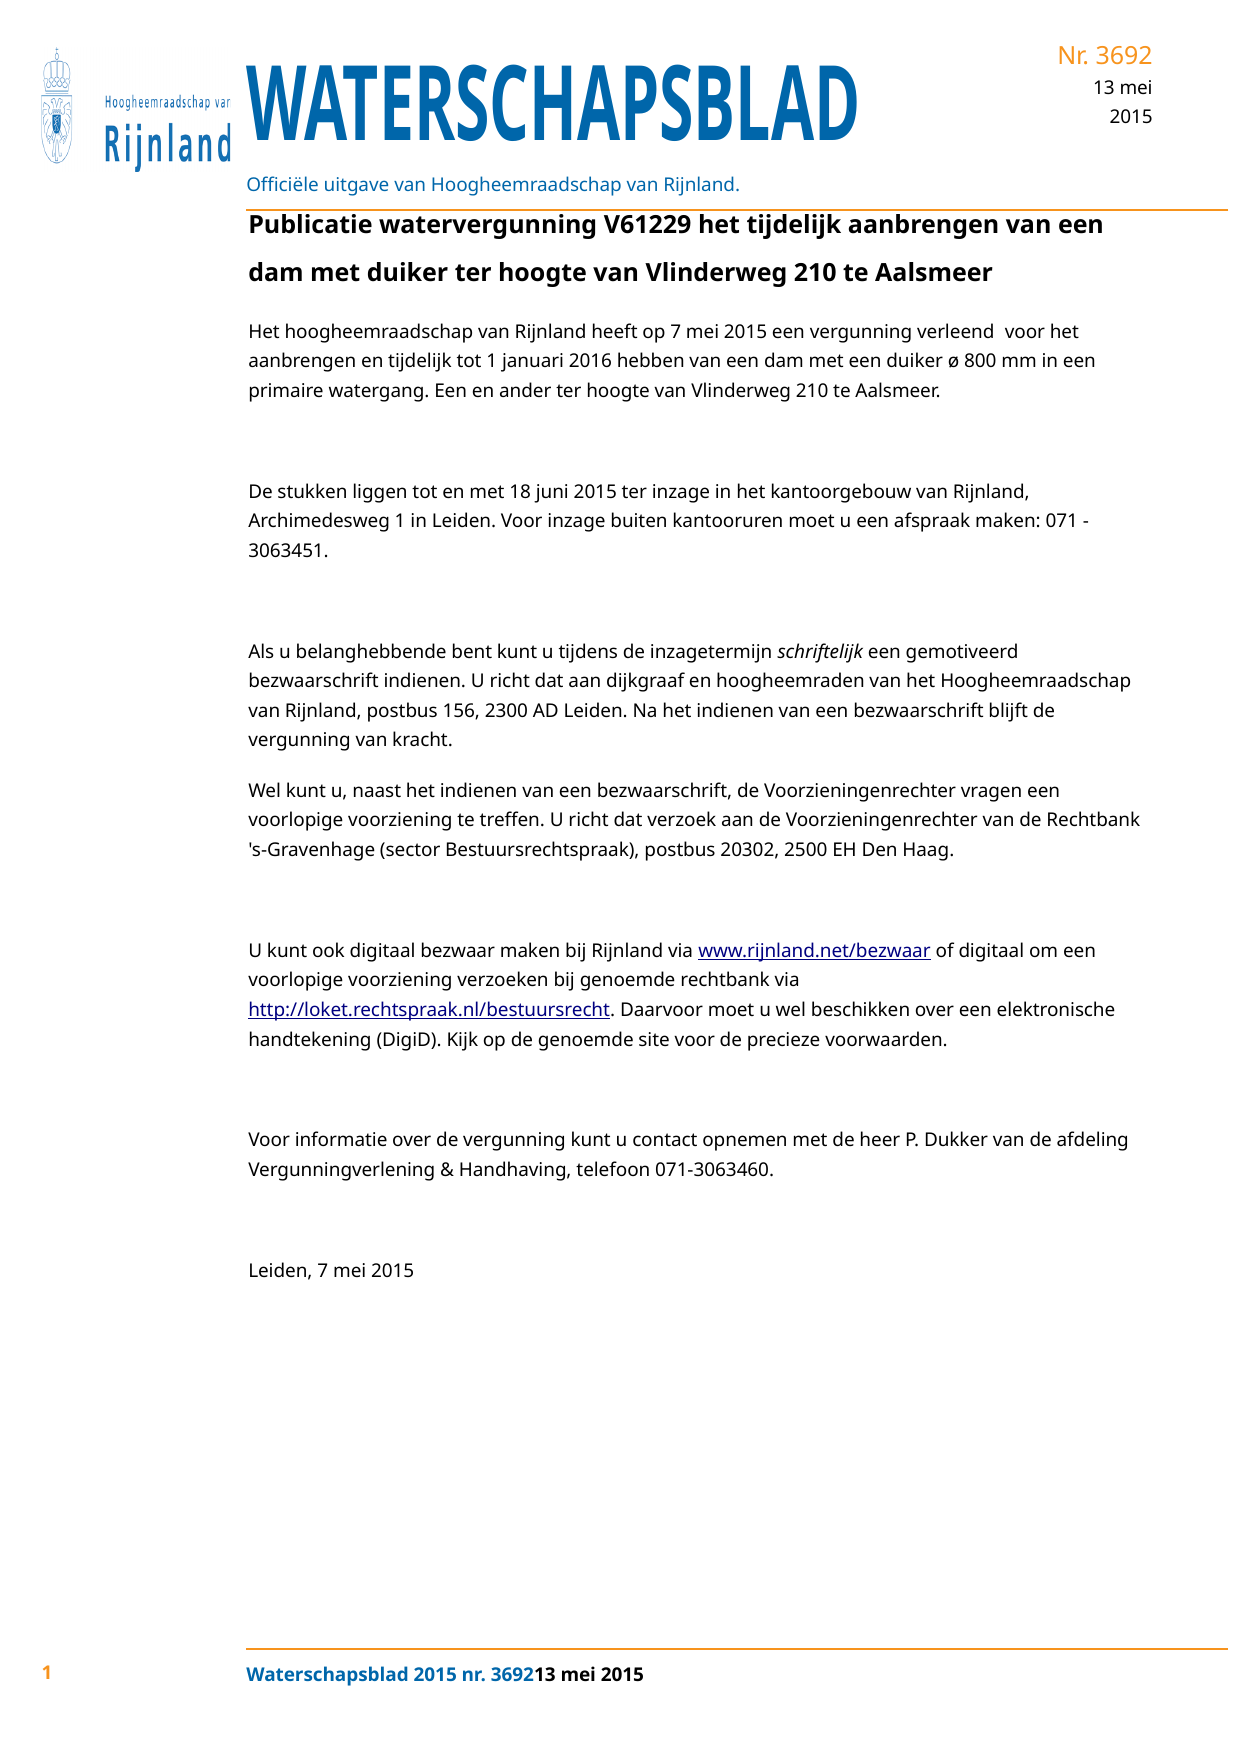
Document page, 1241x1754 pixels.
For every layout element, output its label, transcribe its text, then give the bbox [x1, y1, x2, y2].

text Het hoogheemraadschap van Rijnland heeft op 7 mei 2015 een vergunning verleend voor het aanbrengen en tijdelijk tot 1 januari 2016 hebben van een dam met een duiker ø 800 mm in een primaire watergang. Een en ander ter hoogte van Vlinderweg 210 te Aalsmeer. [248, 318, 1152, 403]
text Leiden, 7 mei 2015 [248, 1257, 1152, 1283]
text U kunt ook digitaal bezwaar maken bij Rijnland via www.rijnland.net/bezwaar of digitaal om een voorlopige voorziening verzoeken bij genoemde rechtbank via http://loket.rechtspraak.nl/bestuursrecht. Daarvoor moet u wel beschikken over een elektronische handtekening (DigiD). Kijk op de genoemde site voor de precieze voorwaarden. [248, 937, 1152, 1052]
text Als u belanghebbende bent kunt u tijdens de inzagetermijn schriftelijk een gemotiveerd bezwaarschrift indienen. U richt dat aan dijkgraaf en hoogheemraden van het Hoogheemraadschap van Rijnland, postbus 156, 2300 AD Leiden. Na het indienen van een bezwaarschrift blijft de vergunning van kracht. [248, 638, 1152, 752]
picture [41, 47, 231, 172]
text De stukken liggen tot en met 18 juni 2015 ter inzage in het kantoorgebouw van Rijnland, Archimedesweg 1 in Leiden. Voor inzage buiten kantooruren moet u een afspraak maken: 071 - 3063451. [248, 478, 1152, 563]
text Voor informatie over de vergunning kunt u contact opnemen met de heer P. Dukker van de afdeling Vergunningverlening & Handhaving, telefoon 071-3063460. [248, 1127, 1152, 1182]
text Publicatie watervergunning V61229 het tijdelijk aanbrengen van een dam met duiker ter hoogte van Vlinderweg 210 te Aalsmeer [248, 211, 1152, 288]
text Wel kunt u, naast het indienen van een bezwaarschrift, de Voorzieningenrechter vragen een voorlopige voorziening te treffen. U richt dat verzoek aan de Voorzieningenrechter van de Rechtbank 's-Gravenhage (sector Bestuursrechtspraak), postbus 20302, 2500 EH Den Haag. [248, 777, 1152, 862]
